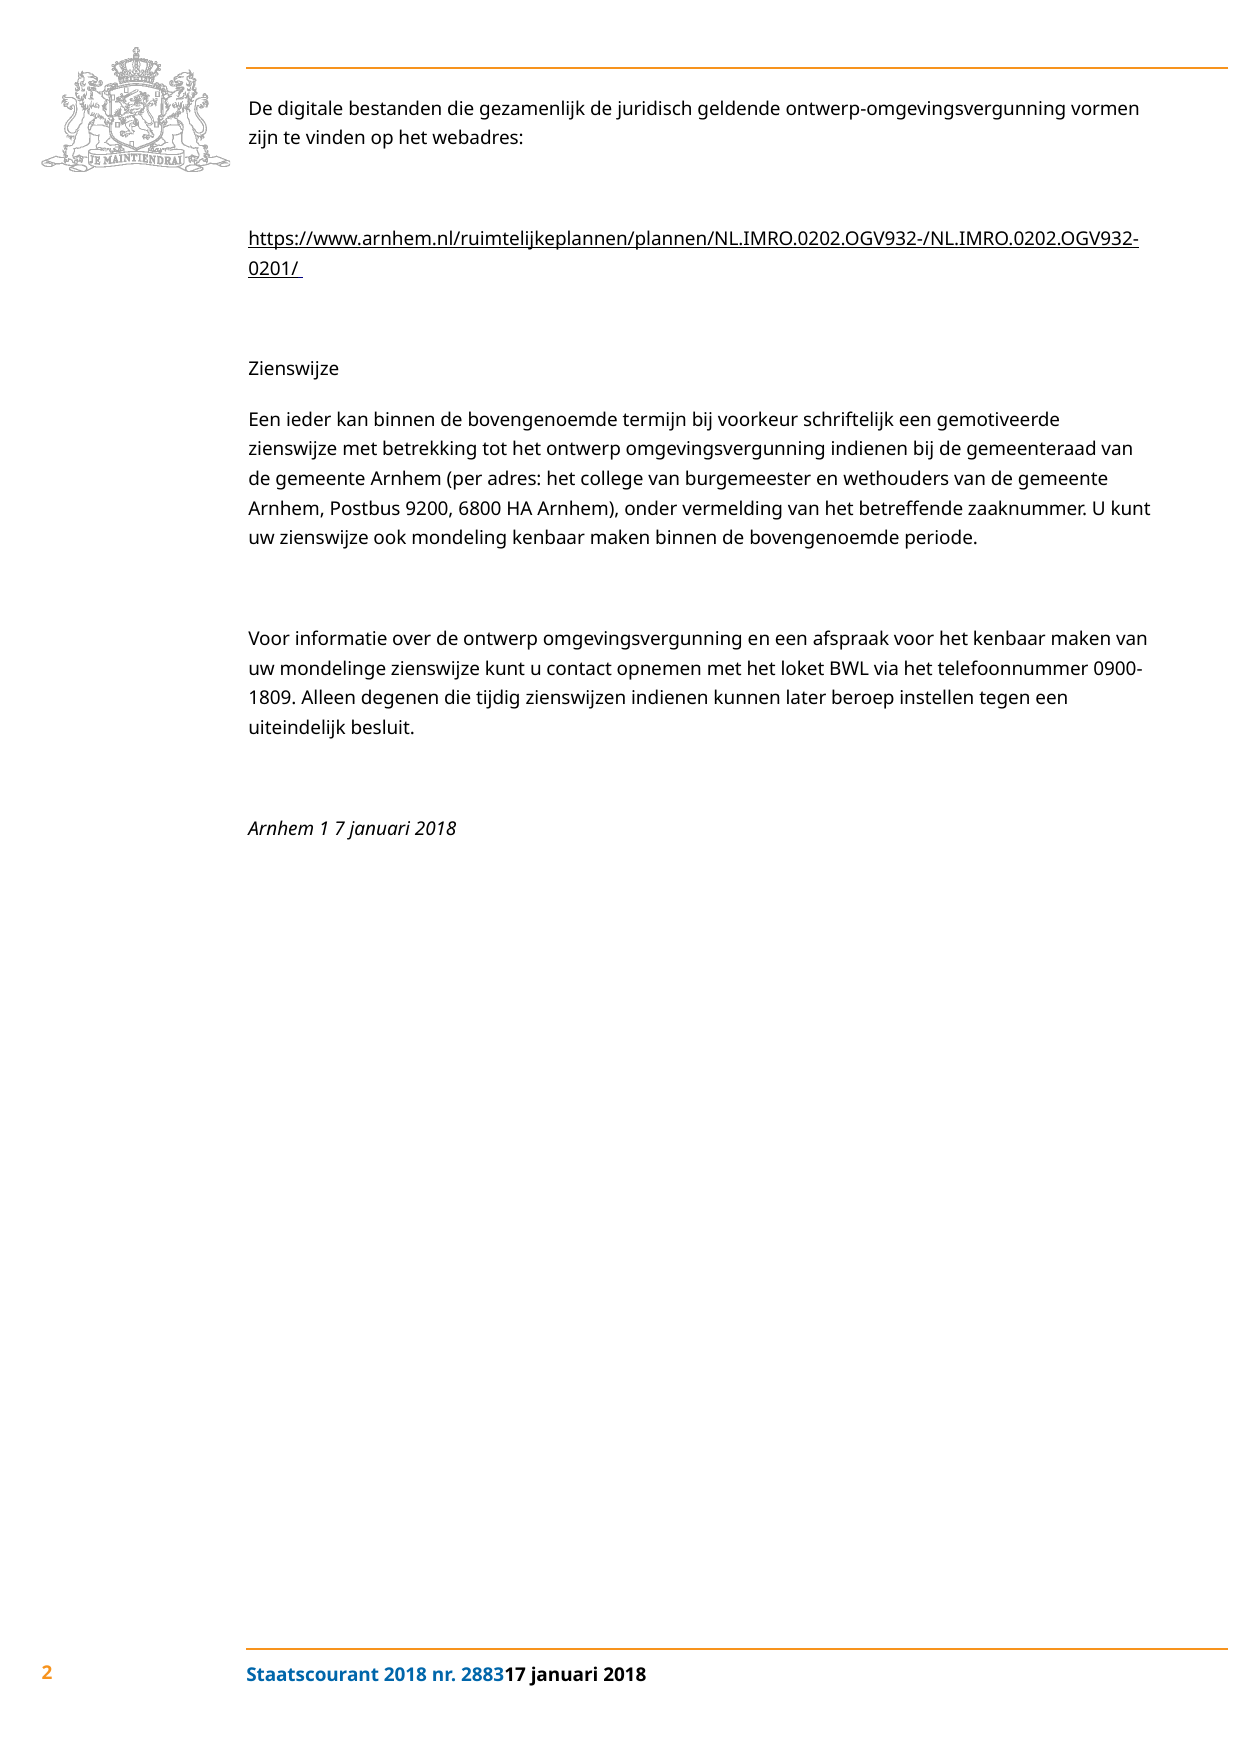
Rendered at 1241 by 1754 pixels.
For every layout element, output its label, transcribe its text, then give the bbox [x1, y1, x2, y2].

picture [41, 47, 231, 172]
text Zienswijze [248, 356, 1152, 381]
text Een ieder kan binnen de bovengenoemde termijn bij voorkeur schriftelijk een gemotiveerde zienswijze met betrekking tot het ontwerp omgevingsvergunning indienen bij de gemeenteraad van de gemeente Arnhem (per adres: het college van burgemeester en wethouders van de gemeente Arnhem, Postbus 9200, 6800 HA Arnhem), onder vermelding van het betreffende zaaknummer. U kunt uw zienswijze ook mondeling kenbaar maken binnen de bovengenoemde periode. [248, 406, 1152, 550]
text De digitale bestanden die gezamenlijk de juridisch geldende ontwerp-omgevingsvergunning vormen zijn te vinden op het webadres: [248, 95, 1152, 150]
text Arnhem 1 7 januari 2018 [248, 815, 1152, 841]
text Voor informatie over de ontwerp omgevingsvergunning en een afspraak voor het kenbaar maken van uw mondelinge zienswijze kunt u contact opnemen met het loket BWL via het telefoonnummer 0900-1809. Alleen degenen die tijdig zienswijzen indienen kunnen later beroep instellen tegen een uiteindelijk besluit. [248, 625, 1152, 740]
text https://www.arnhem.nl/ruimtelijkeplannen/plannen/NL.IMRO.0202.OGV932-/NL.IMRO.0202.OGV932-0201/ [248, 225, 1152, 281]
